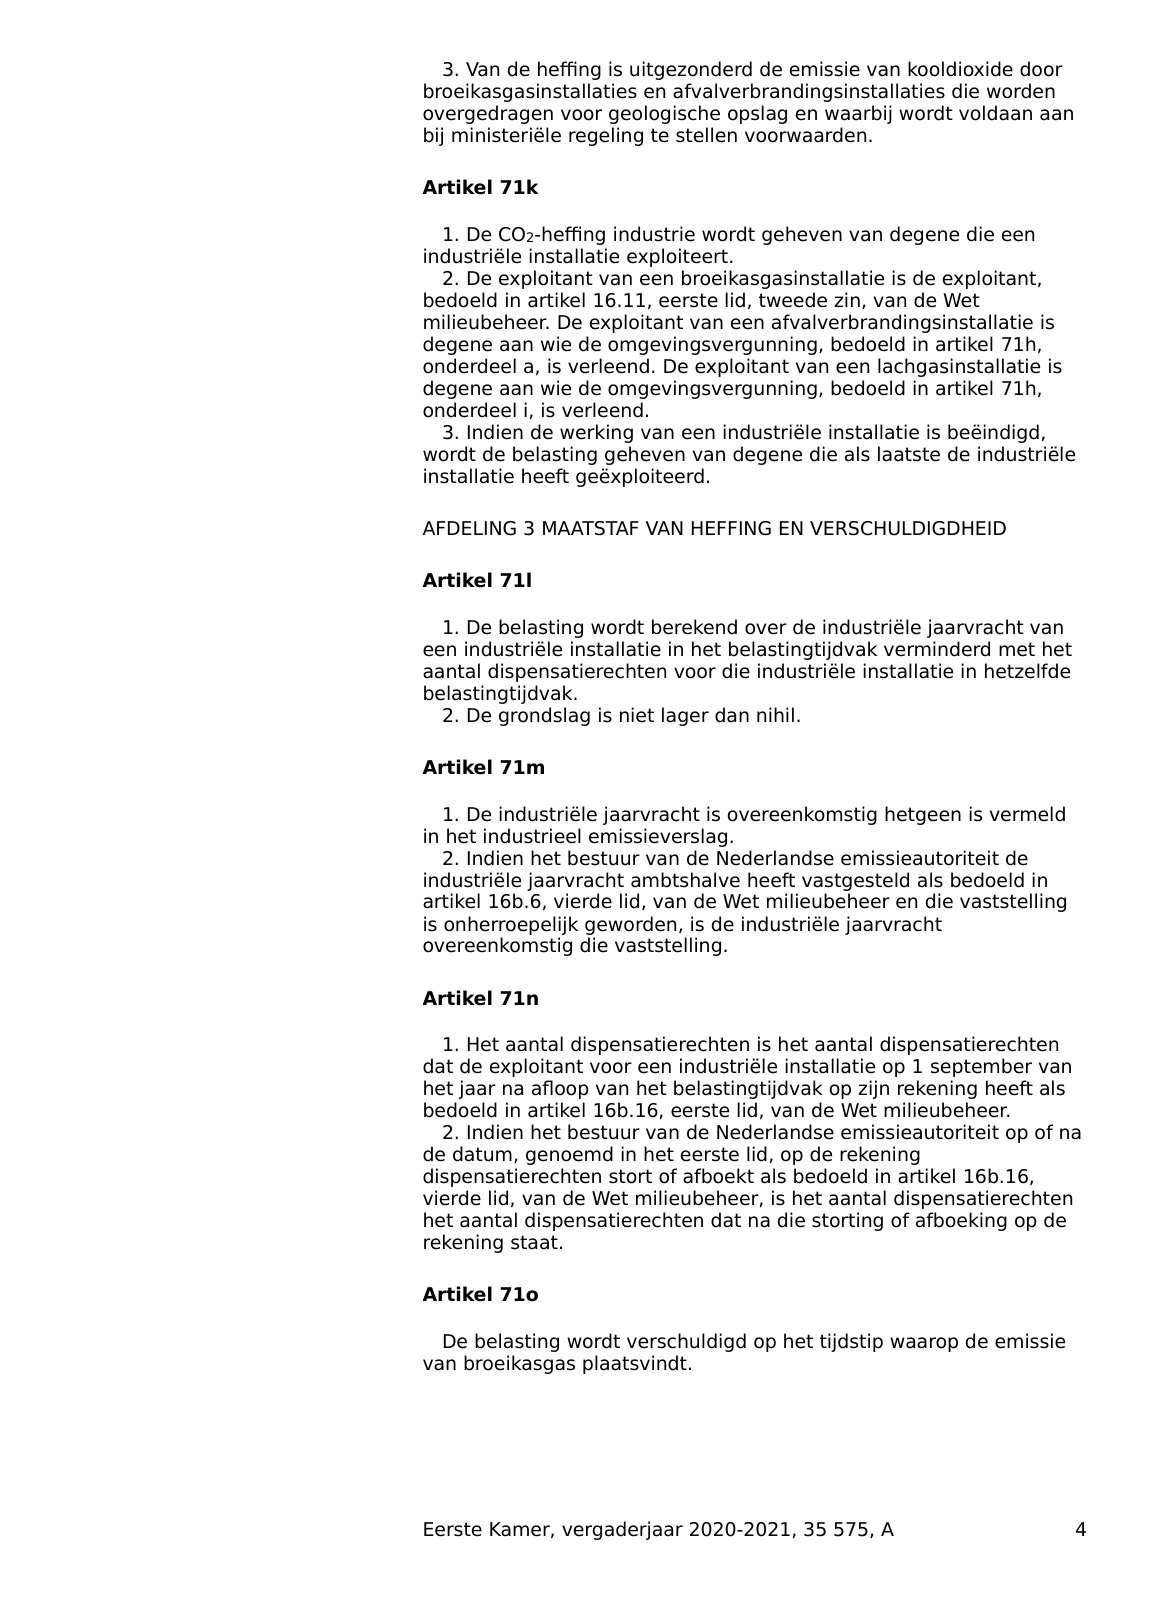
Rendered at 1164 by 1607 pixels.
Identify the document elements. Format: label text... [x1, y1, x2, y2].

subtitle Artikel 71n [422, 987, 1087, 1009]
text 1. De belasting wordt berekend over de industriële jaarvracht van een industriële installatie in het belastingtijdvak verminderd met het aantal dispensatierechten voor die industriële installatie in hetzelfde belastingtijdvak. [422, 617, 1087, 704]
subtitle Artikel 71l [422, 570, 1087, 592]
text 2. Indien het bestuur van de Nederlandse emissieautoriteit de industriële jaarvracht ambtshalve heeft vastgesteld als bedoeld in artikel 16b.6, vierde lid, van de Wet milieubeheer en die vaststelling is onherroepelijk geworden, is de industriële jaarvracht overeenkomstig die vaststelling. [422, 847, 1087, 957]
subtitle AFDELING 3 MAATSTAF VAN HEFFING EN VERSCHULDIGDHEID [422, 518, 1087, 540]
text 2. De exploitant van een broeikasgasinstallatie is de exploitant, bedoeld in artikel 16.11, eerste lid, tweede zin, van de Wet milieubeheer. De exploitant van een afvalverbrandingsinstallatie is degene aan wie de omgevingsvergunning, bedoeld in artikel 71h, onderdeel a, is verleend. De exploitant van een lachgasinstallatie is degene aan wie de omgevingsvergunning, bedoeld in artikel 71h, onderdeel i, is verleend. [422, 268, 1087, 422]
text 2. De grondslag is niet lager dan nihil. [422, 704, 1087, 727]
text 3. Van de heffing is uitgezonderd de emissie van kooldioxide door broeikasgasinstallaties en afvalverbrandingsinstallaties die worden overgedragen voor geologische opslag en waarbij wordt voldaan aan bij ministeriële regeling te stellen voorwaarden. [422, 59, 1087, 147]
text 3. Indien de werking van een industriële installatie is beëindigd, wordt de belasting geheven van degene die als laatste de industriële installatie heeft geëxploiteerd. [422, 422, 1087, 488]
text 1. De industriële jaarvracht is overeenkomstig hetgeen is vermeld in het industrieel emissieverslag. [422, 803, 1087, 847]
subtitle Artikel 71k [422, 177, 1087, 199]
subtitle Artikel 71m [422, 757, 1087, 778]
text 1. Het aantal dispensatierechten is het aantal dispensatierechten dat de exploitant voor een industriële installatie op 1 september van het jaar na afloop van het belastingtijdvak op zijn rekening heeft als bedoeld in artikel 16b.16, eerste lid, van de Wet milieubeheer. [422, 1034, 1087, 1122]
text De belasting wordt verschuldigd op het tijdstip waarop de emissie van broeikasgas plaatsvindt. [422, 1331, 1087, 1375]
text 1. De CO2-heffing industrie wordt geheven van degene die een industriële installatie exploiteert. [422, 224, 1087, 268]
text 2. Indien het bestuur van de Nederlandse emissieautoriteit op of na de datum, genoemd in het eerste lid, op de rekening dispensatierechten stort of afboekt als bedoeld in artikel 16b.16, vierde lid, van de Wet milieubeheer, is het aantal dispensatierechten het aantal dispensatierechten dat na die storting of afboeking op de rekening staat. [422, 1122, 1087, 1254]
subtitle Artikel 71o [422, 1284, 1087, 1306]
